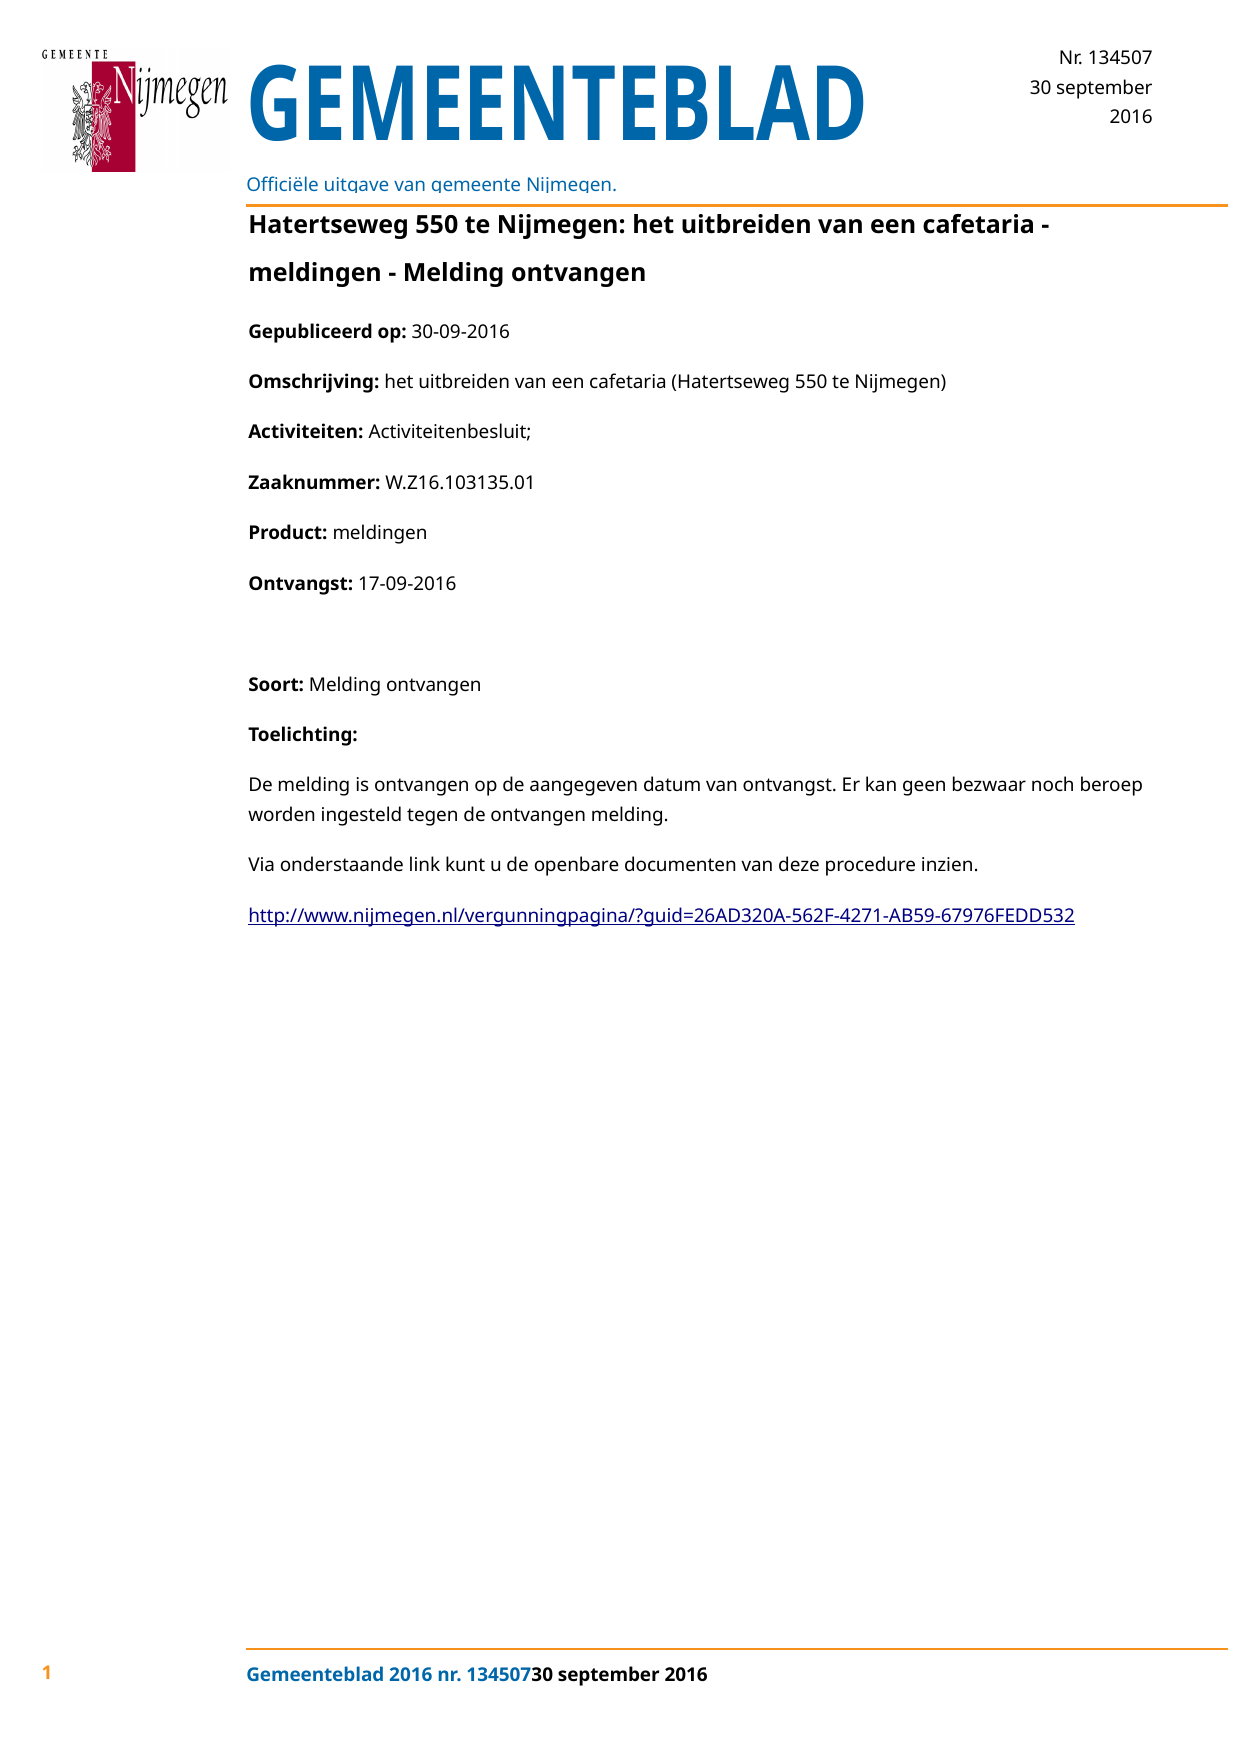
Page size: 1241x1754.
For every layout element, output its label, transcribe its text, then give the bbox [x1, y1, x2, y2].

text Omschrijving: het uitbreiden van een cafetaria (Hatertseweg 550 te Nijmegen) [248, 368, 1152, 394]
text Hatertseweg 550 te Nijmegen: het uitbreiden van een cafetaria - meldingen - Melding ontvangen [248, 207, 1152, 288]
text http://www.nijmegen.nl/vergunningpagina/?guid=26AD320A-562F-4271-AB59-67976FEDD532 [248, 902, 1152, 928]
text Activiteiten: Activiteitenbesluit; [248, 419, 1152, 444]
text De melding is ontvangen op de aangegeven datum van ontvangst. Er kan geen bezwaar noch beroep worden ingesteld tegen de ontvangen melding. [248, 772, 1152, 827]
text Via onderstaande link kunt u de openbare documenten van deze procedure inzien. [248, 852, 1152, 877]
text Ontvangst: 17-09-2016 [248, 570, 1152, 596]
text Soort: Melding ontvangen [248, 671, 1152, 697]
picture [41, 47, 231, 172]
text Gepubliceerd op: 30-09-2016 [248, 318, 1152, 344]
text Product: meldingen [248, 519, 1152, 545]
text Zaaknummer: W.Z16.103135.01 [248, 469, 1152, 495]
text Toelichting: [248, 721, 1152, 747]
